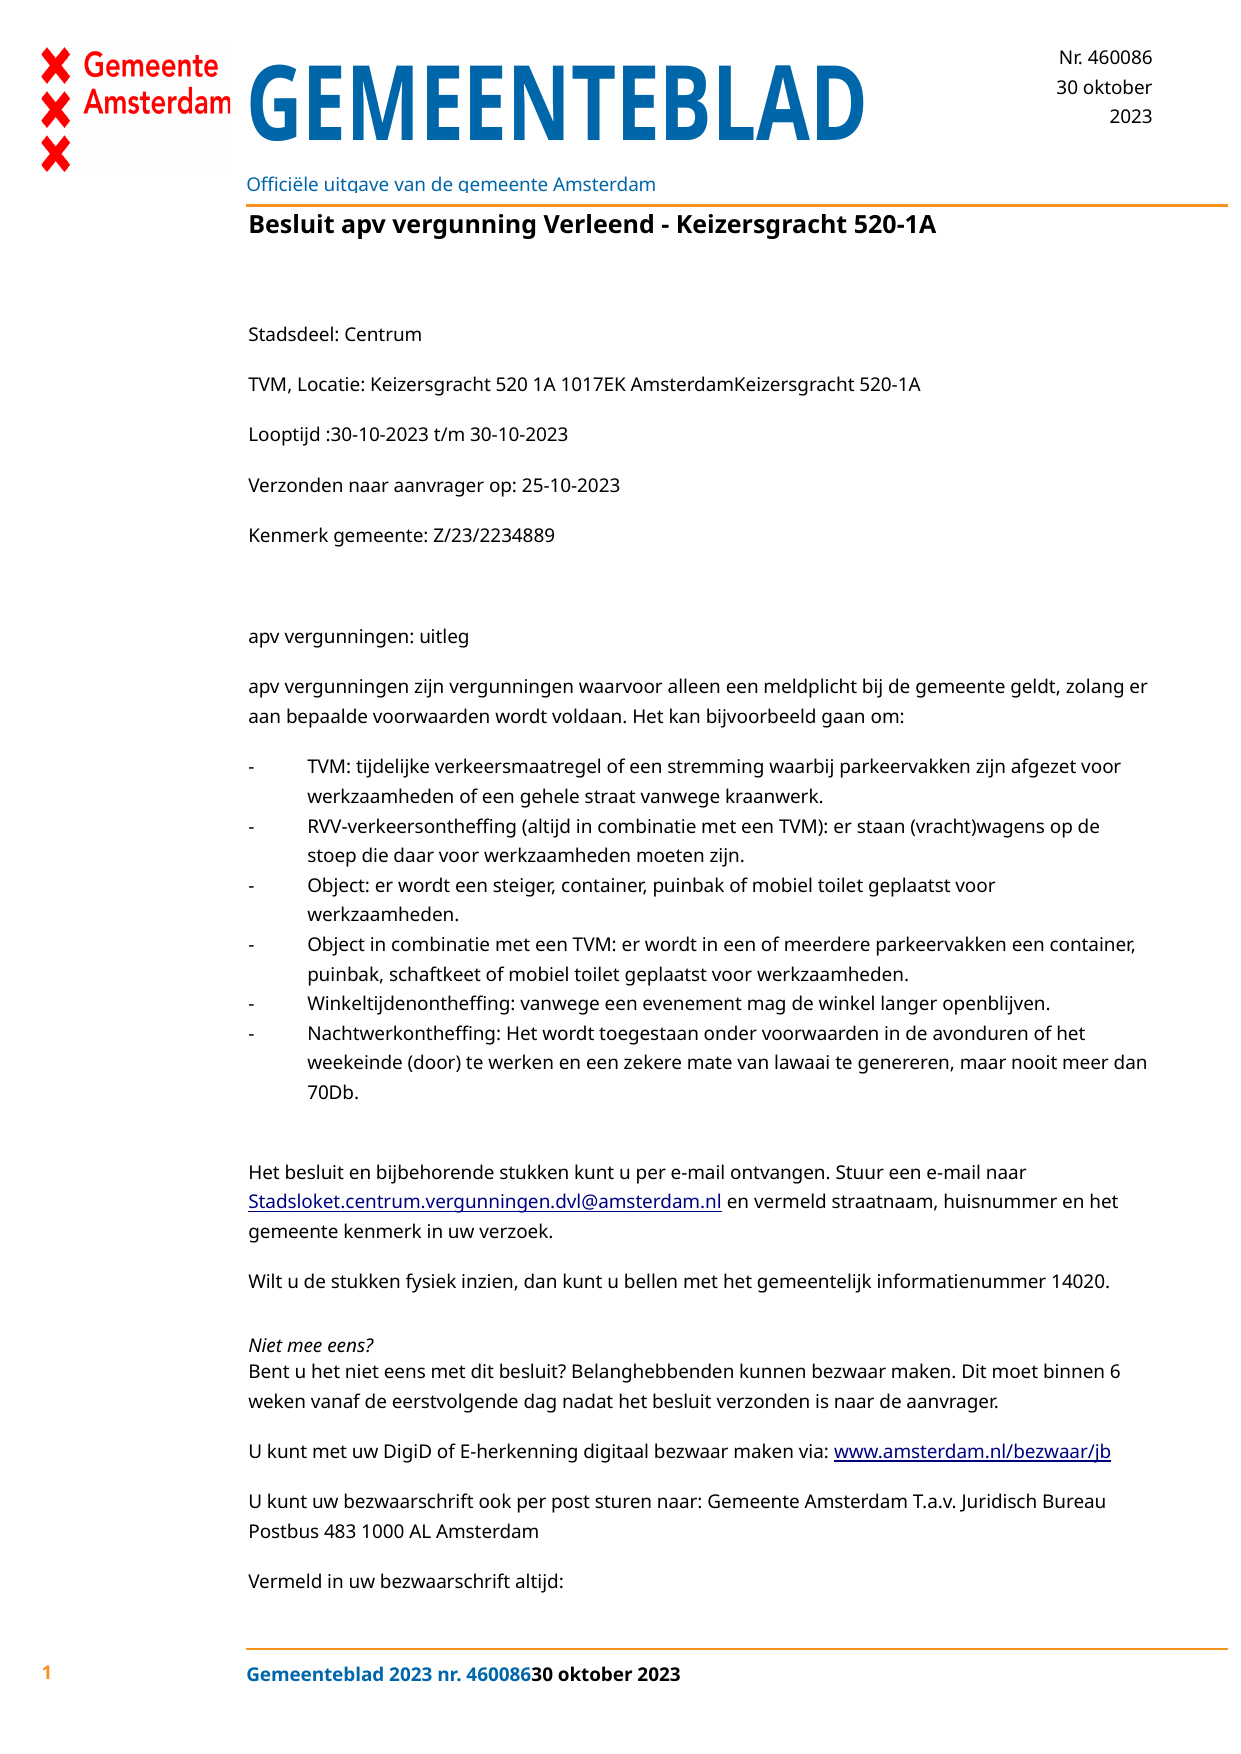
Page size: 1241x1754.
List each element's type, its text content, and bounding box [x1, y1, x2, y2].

list TVM: tijdelijke verkeersmaatregel of een stremming waarbij parkeervakken zijn afgezet voor werkzaamheden of een gehele straat vanwege kraanwerk. [248, 754, 1152, 809]
text U kunt met uw DigiD of E-herkenning digitaal bezwaar maken via: www.amsterdam.nl/bezwaar/jb [248, 1438, 1152, 1464]
text apv vergunningen: uitleg [248, 623, 1152, 649]
text Bent u het niet eens met dit besluit? Belanghebbenden kunnen bezwaar maken. Dit moet binnen 6 weken vanaf de eerstvolgende dag nadat het besluit verzonden is naar de aanvrager. [248, 1358, 1152, 1414]
list Object: er wordt een steiger, container, puinbak of mobiel toilet geplaatst voor werkzaamheden. [248, 872, 1152, 927]
text Stadsdeel: Centrum [248, 321, 1152, 346]
text Verzonden naar aanvrager op: 25-10-2023 [248, 472, 1152, 498]
text Kenmerk gemeente: Z/23/2234889 [248, 522, 1152, 548]
text Niet mee eens? [248, 1333, 1152, 1358]
text U kunt uw bezwaarschrift ook per post sturen naar: Gemeente Amsterdam T.a.v. Juridisch Bureau Postbus 483 1000 AL Amsterdam [248, 1489, 1152, 1544]
text Looptijd :30-10-2023 t/m 30-10-2023 [248, 422, 1152, 447]
list RVV-verkeersontheffing (altijd in combinatie met een TVM): er staan (vracht)wagens op de stoep die daar voor werkzaamheden moeten zijn. [248, 813, 1152, 868]
text Wilt u de stukken fysiek inzien, dan kunt u bellen met het gemeentelijk informatienummer 14020. [248, 1269, 1152, 1294]
text Het besluit en bijbehorende stukken kunt u per e-mail ontvangen. Stuur een e-mail naar Stadsloket.centrum.vergunningen.dvl@amsterdam.nl en vermeld straatnaam, huisnummer en het gemeente kenmerk in uw verzoek. [248, 1159, 1152, 1244]
list Nachtwerkontheffing: Het wordt toegestaan onder voorwaarden in de avonduren of het weekeinde (door) te werken en een zekere mate van lawaai te genereren, maar nooit meer dan 70Db. [248, 1020, 1152, 1105]
text apv vergunningen zijn vergunningen waarvoor alleen een meldplicht bij de gemeente geldt, zolang er aan bepaalde voorwaarden wordt voldaan. Het kan bijvoorbeeld gaan om: [248, 674, 1152, 729]
text Vermeld in uw bezwaarschrift altijd: [248, 1569, 1152, 1594]
list Winkeltijdenontheffing: vanwege een evenement mag de winkel langer openblijven. [248, 990, 1152, 1016]
text Besluit apv vergunning Verleend - Keizersgracht 520-1A [248, 207, 1152, 241]
list Object in combinatie met een TVM: er wordt in een of meerdere parkeervakken een container, puinbak, schaftkeet of mobiel toilet geplaatst voor werkzaamheden. [248, 931, 1152, 986]
picture [41, 47, 231, 172]
text TVM, Locatie: Keizersgracht 520 1A 1017EK AmsterdamKeizersgracht 520-1A [248, 371, 1152, 397]
